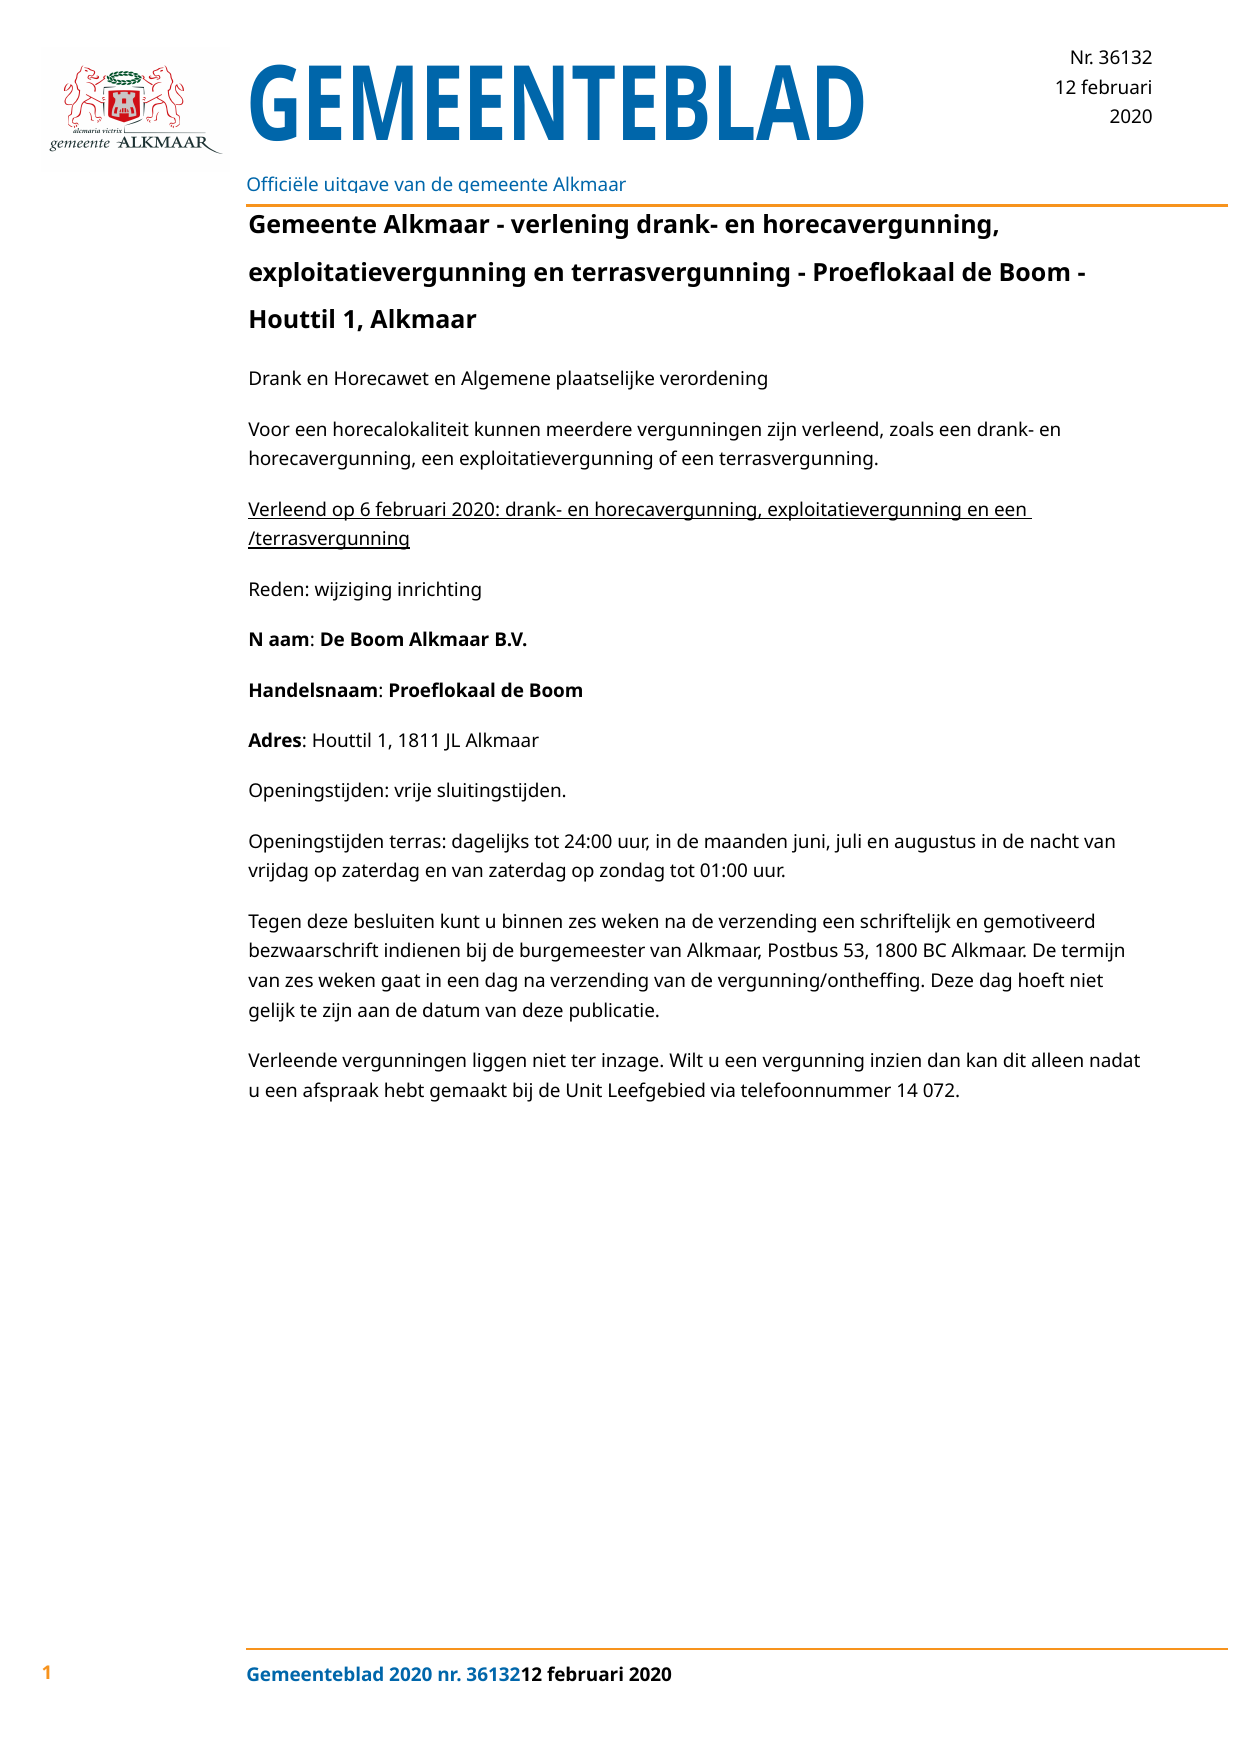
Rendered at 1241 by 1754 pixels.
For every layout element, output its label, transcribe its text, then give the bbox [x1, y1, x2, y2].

text Reden: wijziging inrichting [248, 576, 1152, 602]
text N aam: De Boom Alkmaar B.V. [248, 626, 1152, 652]
text Openingstijden terras: dagelijks tot 24:00 uur, in de maanden juni, juli en augustus in de nacht van vrijdag op zaterdag en van zaterdag op zondag tot 01:00 uur. [248, 828, 1152, 883]
text Verleend op 6 februari 2020: drank- en horecavergunning, exploitatievergunning en een /terrasvergunning [248, 496, 1152, 551]
text Drank en Horecawet en Algemene plaatselijke verordening [248, 366, 1152, 391]
text Gemeente Alkmaar - verlening drank- en horecavergunning, exploitatievergunning en terrasvergunning - Proeflokaal de Boom - Houttil 1, Alkmaar [248, 207, 1152, 336]
text Openingstijden: vrije sluitingstijden. [248, 778, 1152, 803]
text Tegen deze besluiten kunt u binnen zes weken na de verzending een schriftelijk en gemotiveerd bezwaarschrift indienen bij de burgemeester van Alkmaar, Postbus 53, 1800 BC Alkmaar. De termijn van zes weken gaat in een dag na verzending van de vergunning/ontheffing. Deze dag hoeft niet gelijk te zijn aan de datum van deze publicatie. [248, 908, 1152, 1022]
text Adres: Houttil 1, 1811 JL Alkmaar [248, 727, 1152, 753]
text Verleende vergunningen liggen niet ter inzage. Wilt u een vergunning inzien dan kan dit alleen nadat u een afspraak hebt gemaakt bij de Unit Leefgebied via telefoonnummer 14 072. [248, 1047, 1152, 1102]
text Voor een horecalokaliteit kunnen meerdere vergunningen zijn verleend, zoals een drank- en horecavergunning, een exploitatievergunning of een terrasvergunning. [248, 416, 1152, 471]
picture [41, 47, 231, 172]
text Handelsnaam: Proeflokaal de Boom [248, 677, 1152, 702]
